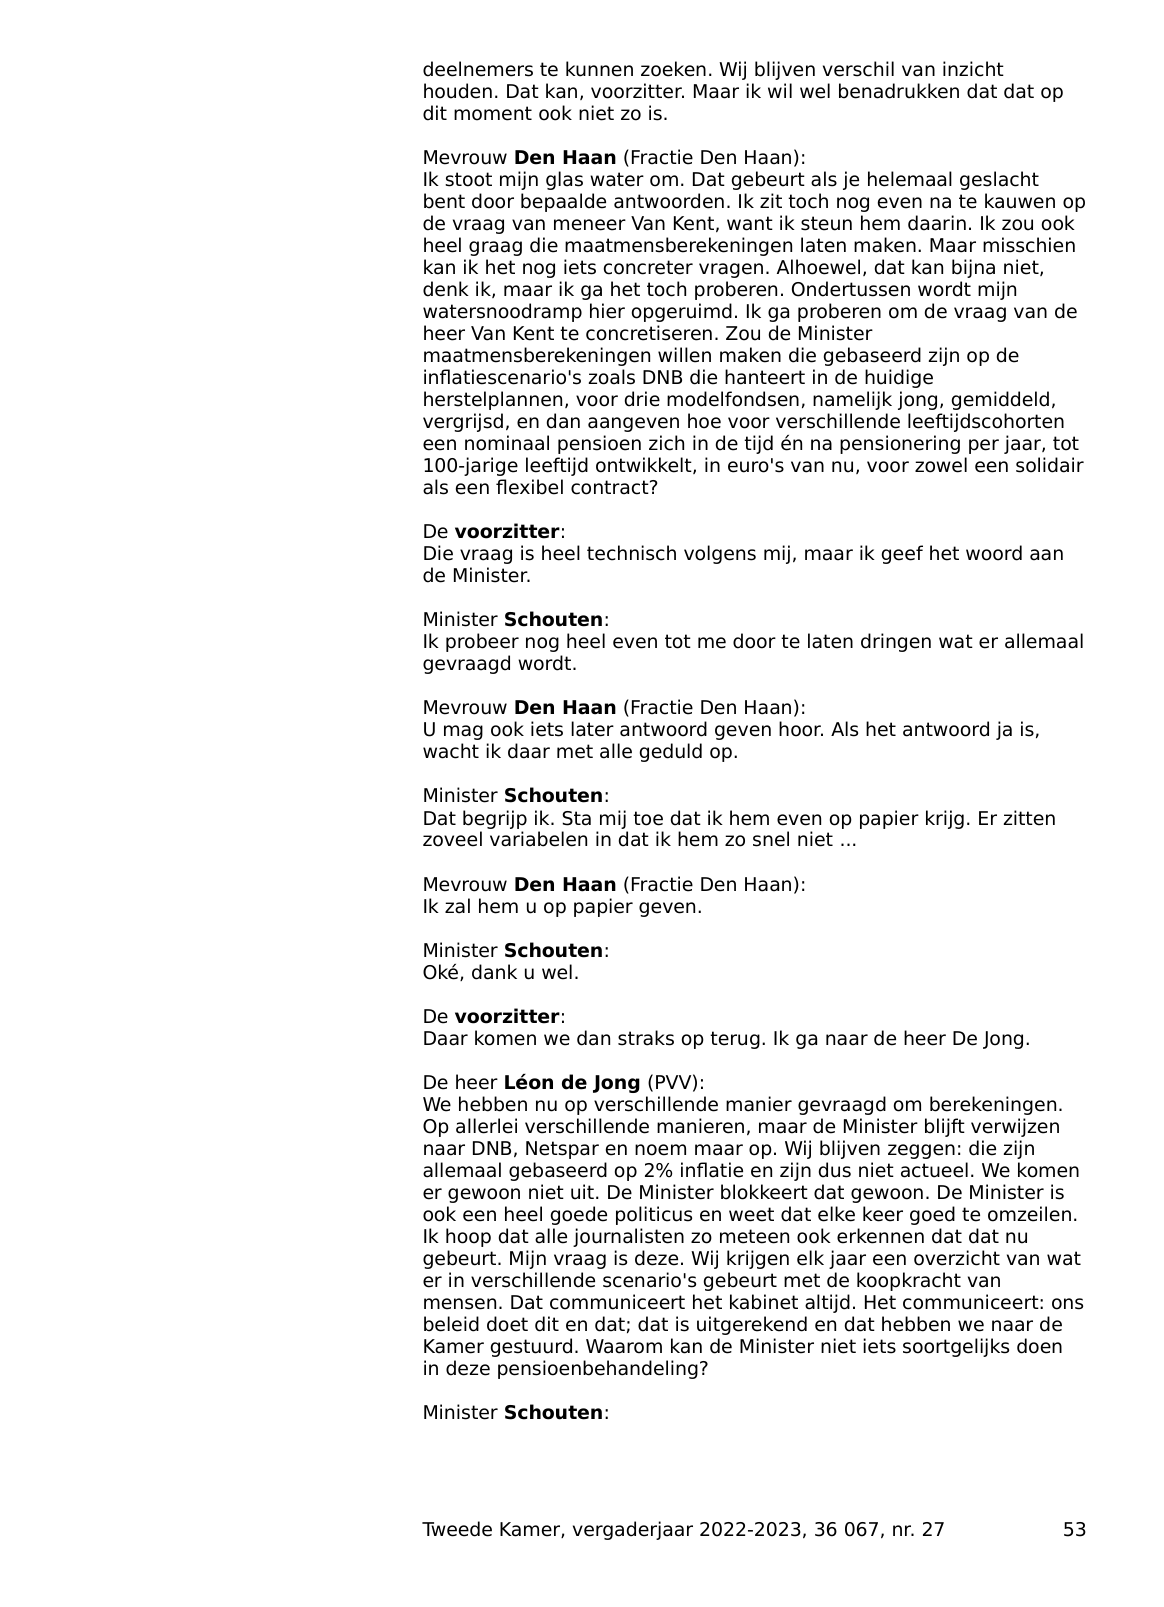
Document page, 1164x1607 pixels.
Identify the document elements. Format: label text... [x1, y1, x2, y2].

text Mevrouw Den Haan (Fractie Den Haan): [422, 147, 1087, 169]
text Ik stoot mijn glas water om. Dat gebeurt als je helemaal geslacht bent door bepaalde antwoorden. Ik zit toch nog even na te kauwen op de vraag van meneer Van Kent, want ik steun hem daarin. Ik zou ook heel graag die maatmensberekeningen laten maken. Maar misschien kan ik het nog iets concreter vragen. Alhoewel, dat kan bijna niet, denk ik, maar ik ga het toch proberen. Ondertussen wordt mijn watersnoodramp hier opgeruimd. Ik ga proberen om de vraag van de heer Van Kent te concretiseren. Zou de Minister maatmensberekeningen willen maken die gebaseerd zijn op de inflatiescenario's zoals DNB die hanteert in de huidige herstelplannen, voor drie modelfondsen, namelijk jong, gemiddeld, vergrijsd, en dan aangeven hoe voor verschillende leeftijdscohorten een nominaal pensioen zich in de tijd én na pensionering per jaar, tot 100-jarige leeftijd ontwikkelt, in euro's van nu, voor zowel een solidair als een flexibel contract? [422, 169, 1087, 499]
text Die vraag is heel technisch volgens mij, maar ik geef het woord aan de Minister. [422, 543, 1087, 587]
text Ik probeer nog heel even tot me door te laten dringen wat er allemaal gevraagd wordt. [422, 631, 1087, 675]
text De heer Léon de Jong (PVV): [422, 1072, 1087, 1094]
text Dat begrijp ik. Sta mij toe dat ik hem even op papier krijg. Er zitten zoveel variabelen in dat ik hem zo snel niet ... [422, 807, 1087, 851]
text Mevrouw Den Haan (Fractie Den Haan): [422, 697, 1087, 719]
text Ik zal hem u op papier geven. [422, 896, 1087, 917]
text Minister Schouten: [422, 1402, 1087, 1424]
text Mevrouw Den Haan (Fractie Den Haan): [422, 873, 1087, 896]
text De voorzitter: [422, 1006, 1087, 1028]
text Minister Schouten: [422, 609, 1087, 631]
text Oké, dank u wel. [422, 962, 1087, 984]
text U mag ook iets later antwoord geven hoor. Als het antwoord ja is, wacht ik daar met alle geduld op. [422, 719, 1087, 763]
text We hebben nu op verschillende manier gevraagd om berekeningen. Op allerlei verschillende manieren, maar de Minister blijft verwijzen naar DNB, Netspar en noem maar op. Wij blijven zeggen: die zijn allemaal gebaseerd op 2% inflatie en zijn dus niet actueel. We komen er gewoon niet uit. De Minister blokkeert dat gewoon. De Minister is ook een heel goede politicus en weet dat elke keer goed te omzeilen. Ik hoop dat alle journalisten zo meteen ook erkennen dat dat nu gebeurt. Mijn vraag is deze. Wij krijgen elk jaar een overzicht van wat er in verschillende scenario's gebeurt met de koopkracht van mensen. Dat communiceert het kabinet altijd. Het communiceert: ons beleid doet dit en dat; dat is uitgerekend en dat hebben we naar de Kamer gestuurd. Waarom kan de Minister niet iets soortgelijks doen in deze pensioenbehandeling? [422, 1094, 1087, 1380]
text De voorzitter: [422, 521, 1087, 543]
text Minister Schouten: [422, 785, 1087, 807]
text deelnemers te kunnen zoeken. Wij blijven verschil van inzicht houden. Dat kan, voorzitter. Maar ik wil wel benadrukken dat dat op dit moment ook niet zo is. [422, 59, 1087, 125]
text Daar komen we dan straks op terug. Ik ga naar de heer De Jong. [422, 1028, 1087, 1050]
text Minister Schouten: [422, 940, 1087, 962]
